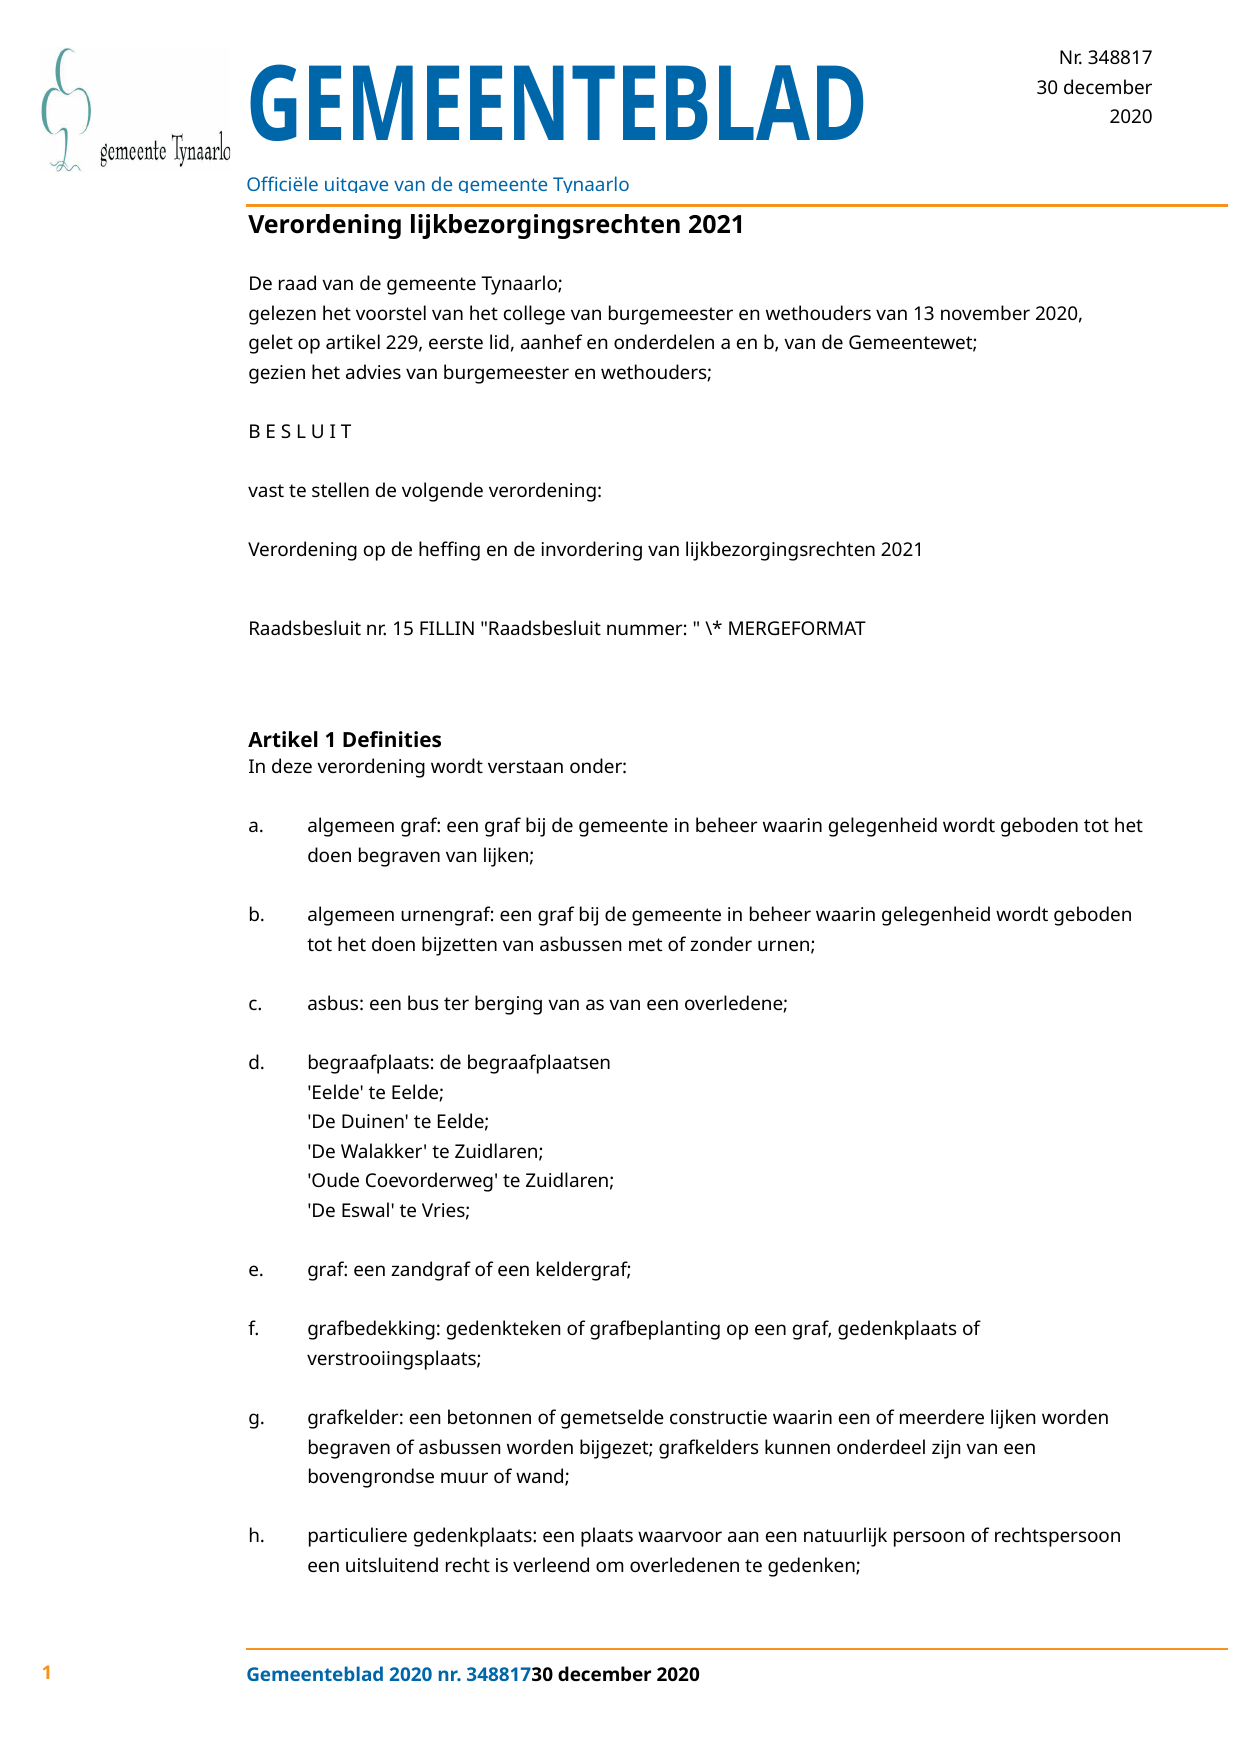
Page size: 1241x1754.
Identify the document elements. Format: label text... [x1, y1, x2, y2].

list 'De Duinen' te Eelde; [248, 1108, 1152, 1134]
list 'Eelde' te Eelde; [248, 1079, 1152, 1104]
list algemeen urnengraf: een graf bij de gemeente in beheer waarin gelegenheid wordt geboden tot het doen bijzetten van asbussen met of zonder urnen; [248, 901, 1152, 957]
text vast te stellen de volgende verordening: [248, 477, 1152, 503]
list begraafplaats: de begraafplaatsen [248, 1049, 1152, 1075]
text Raadsbesluit nr. 15 FILLIN "Raadsbesluit nummer: " \* MERGEFORMAT [248, 615, 1152, 641]
list particuliere gedenkplaats: een plaats waarvoor aan een natuurlijk persoon of rechtspersoon een uitsluitend recht is verleend om overledenen te gedenken; [248, 1523, 1152, 1578]
text In deze verordening wordt verstaan onder: [248, 753, 1152, 779]
list grafkelder: een betonnen of gemetselde constructie waarin een of meerdere lijken worden begraven of asbussen worden bijgezet; grafkelders kunnen onderdeel zijn van een bovengrondse muur of wand; [248, 1404, 1152, 1489]
text B E S L U I T [248, 418, 1152, 444]
text gelezen het voorstel van het college van burgemeester en wethouders van 13 november 2020, [248, 300, 1152, 326]
text gezien het advies van burgemeester en wethouders; [248, 359, 1152, 385]
list 'De Walakker' te Zuidlaren; [248, 1138, 1152, 1164]
list 'De Eswal' te Vries; [248, 1197, 1152, 1223]
list asbus: een bus ter berging van as van een overledene; [248, 990, 1152, 1016]
text De raad van de gemeente Tynaarlo; [248, 270, 1152, 296]
text Artikel 1 Definities [248, 725, 1152, 753]
list algemeen graf: een graf bij de gemeente in beheer waarin gelegenheid wordt geboden tot het doen begraven van lijken; [248, 813, 1152, 868]
list 'Oude Coevorderweg' te Zuidlaren; [248, 1168, 1152, 1193]
list graf: een zandgraf of een keldergraf; [248, 1256, 1152, 1282]
text gelet op artikel 229, eerste lid, aanhef en onderdelen a en b, van de Gemeentewet; [248, 329, 1152, 355]
text Verordening lijkbezorgingsrechten 2021 [248, 207, 1152, 241]
picture [41, 47, 231, 172]
text Verordening op de heffing en de invordering van lijkbezorgingsrechten 2021 [248, 537, 1152, 562]
list grafbedekking: gedenkteken of grafbeplanting op een graf, gedenkplaats of verstrooiingsplaats; [248, 1316, 1152, 1371]
